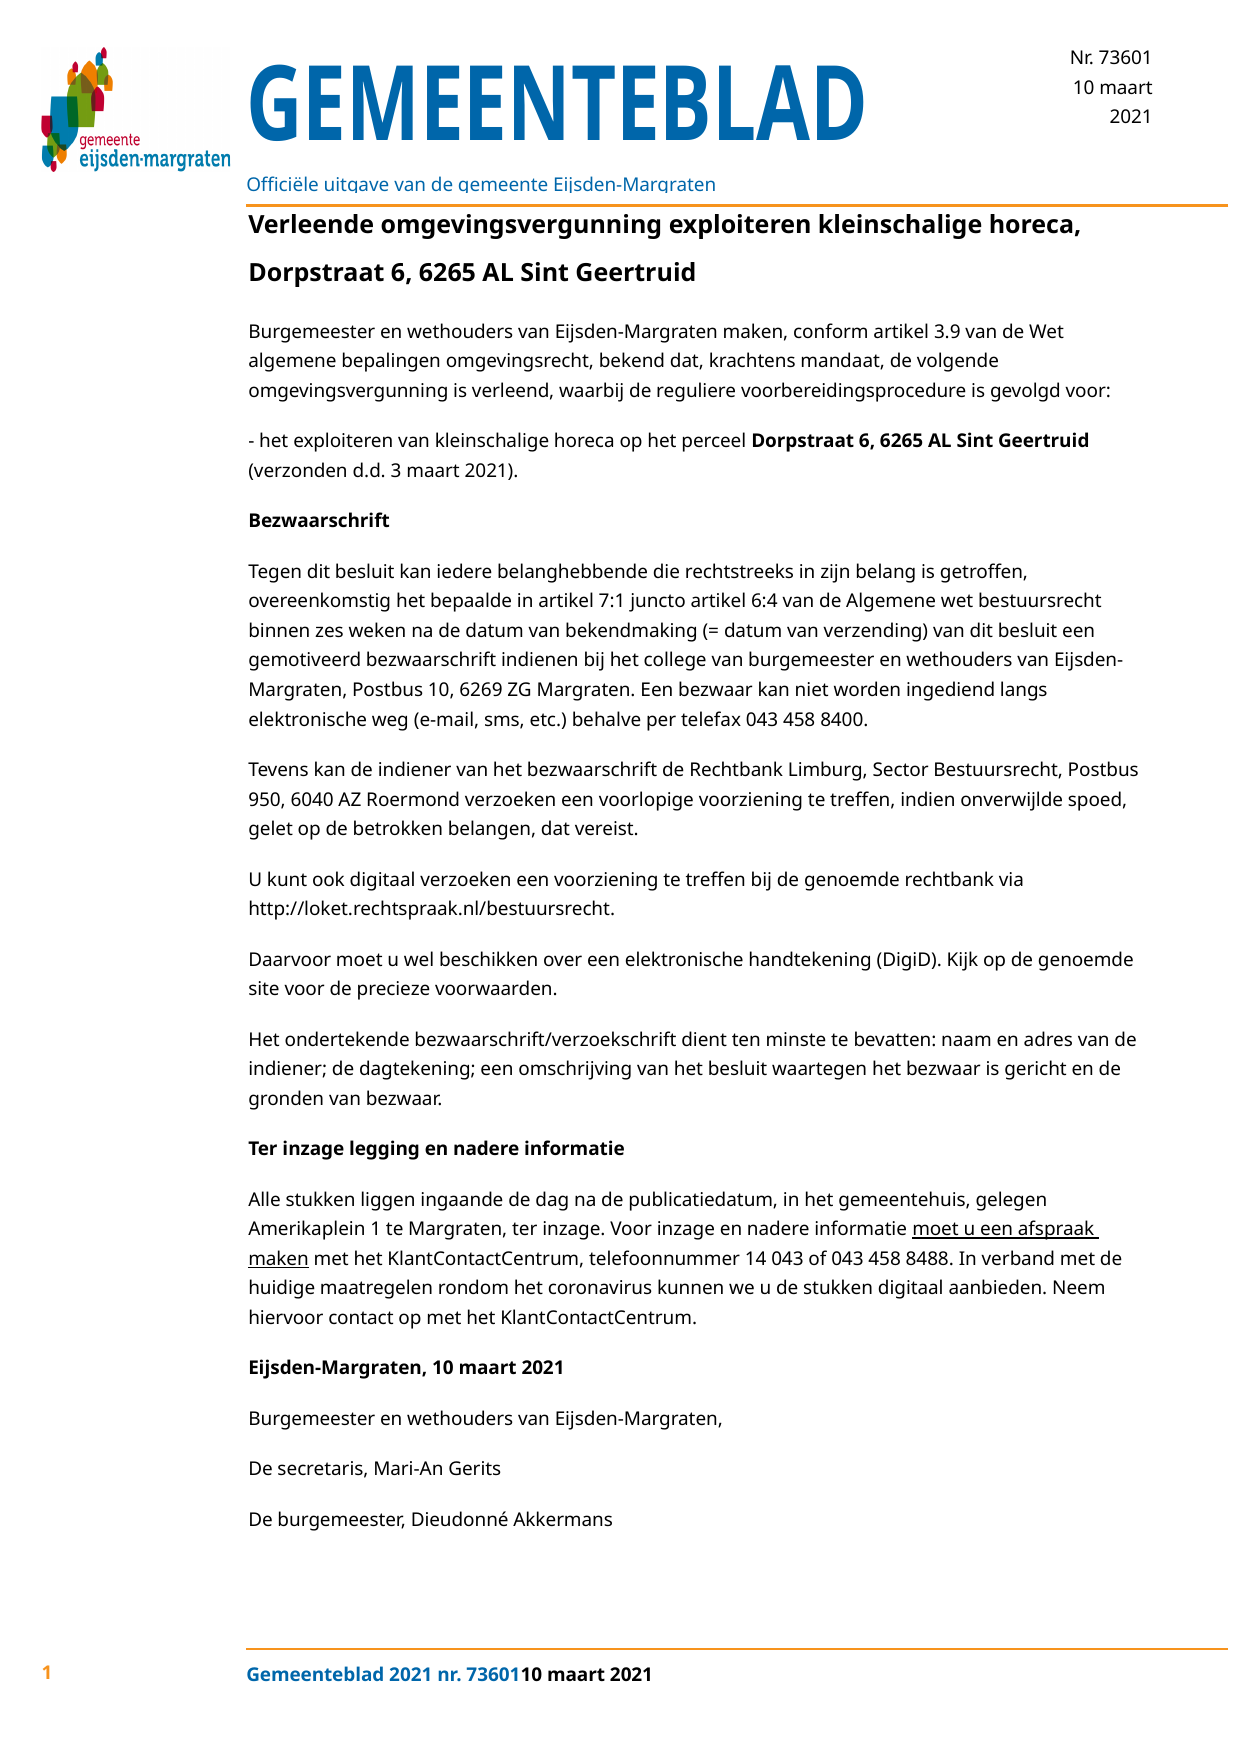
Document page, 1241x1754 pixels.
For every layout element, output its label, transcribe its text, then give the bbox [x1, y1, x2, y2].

text Bezwaarschrift [248, 507, 1152, 533]
text Het ondertekende bezwaarschrift/verzoekschrift dient ten minste te bevatten: naam en adres van de indiener; de dagtekening; een omschrijving van het besluit waartegen het bezwaar is gericht en de gronden van bezwaar. [248, 1026, 1152, 1111]
text De secretaris, Mari-An Gerits [248, 1455, 1152, 1481]
text Tevens kan de indiener van het bezwaarschrift de Rechtbank Limburg, Sector Bestuursrecht, Postbus 950, 6040 AZ Roermond verzoeken een voorlopige voorziening te treffen, indien onverwijlde spoed, gelet op de betrokken belangen, dat vereist. [248, 756, 1152, 841]
picture [41, 47, 231, 172]
text Verleende omgevingsvergunning exploiteren kleinschalige horeca, Dorpstraat 6, 6265 AL Sint Geertruid [248, 207, 1152, 288]
text - het exploiteren van kleinschalige horeca op het perceel Dorpstraat 6, 6265 AL Sint Geertruid (verzonden d.d. 3 maart 2021). [248, 427, 1152, 483]
text Burgemeester en wethouders van Eijsden-Margraten, [248, 1405, 1152, 1431]
text De burgemeester, Dieudonné Akkermans [248, 1506, 1152, 1532]
text Tegen dit besluit kan iedere belanghebbende die rechtstreeks in zijn belang is getroffen, overeenkomstig het bepaalde in artikel 7:1 juncto artikel 6:4 van de Algemene wet bestuursrecht binnen zes weken na de datum van bekendmaking (= datum van verzending) van dit besluit een gemotiveerd bezwaarschrift indienen bij het college van burgemeester en wethouders van Eijsden-Margraten, Postbus 10, 6269 ZG Margraten. Een bezwaar kan niet worden ingediend langs elektronische weg (e-mail, sms, etc.) behalve per telefax 043 458 8400. [248, 558, 1152, 732]
text Daarvoor moet u wel beschikken over een elektronische handtekening (DigiD). Kijk op de genoemde site voor de precieze voorwaarden. [248, 946, 1152, 1001]
text U kunt ook digitaal verzoeken een voorziening te treffen bij de genoemde rechtbank via http://loket.rechtspraak.nl/bestuursrecht. [248, 866, 1152, 921]
text Eijsden-Margraten, 10 maart 2021 [248, 1354, 1152, 1380]
text Burgemeester en wethouders van Eijsden-Margraten maken, conform artikel 3.9 van de Wet algemene bepalingen omgevingsrecht, bekend dat, krachtens mandaat, de volgende omgevingsvergunning is verleend, waarbij de reguliere voorbereidingsprocedure is gevolgd voor: [248, 318, 1152, 403]
text Ter inzage legging en nadere informatie [248, 1135, 1152, 1161]
text Alle stukken liggen ingaande de dag na de publicatiedatum, in het gemeentehuis, gelegen Amerikaplein 1 te Margraten, ter inzage. Voor inzage en nadere informatie moet u een afspraak maken met het KlantContactCentrum, telefoonnummer 14 043 of 043 458 8488. In verband met de huidige maatregelen rondom het coronavirus kunnen we u de stukken digitaal aanbieden. Neem hiervoor contact op met het KlantContactCentrum. [248, 1186, 1152, 1330]
